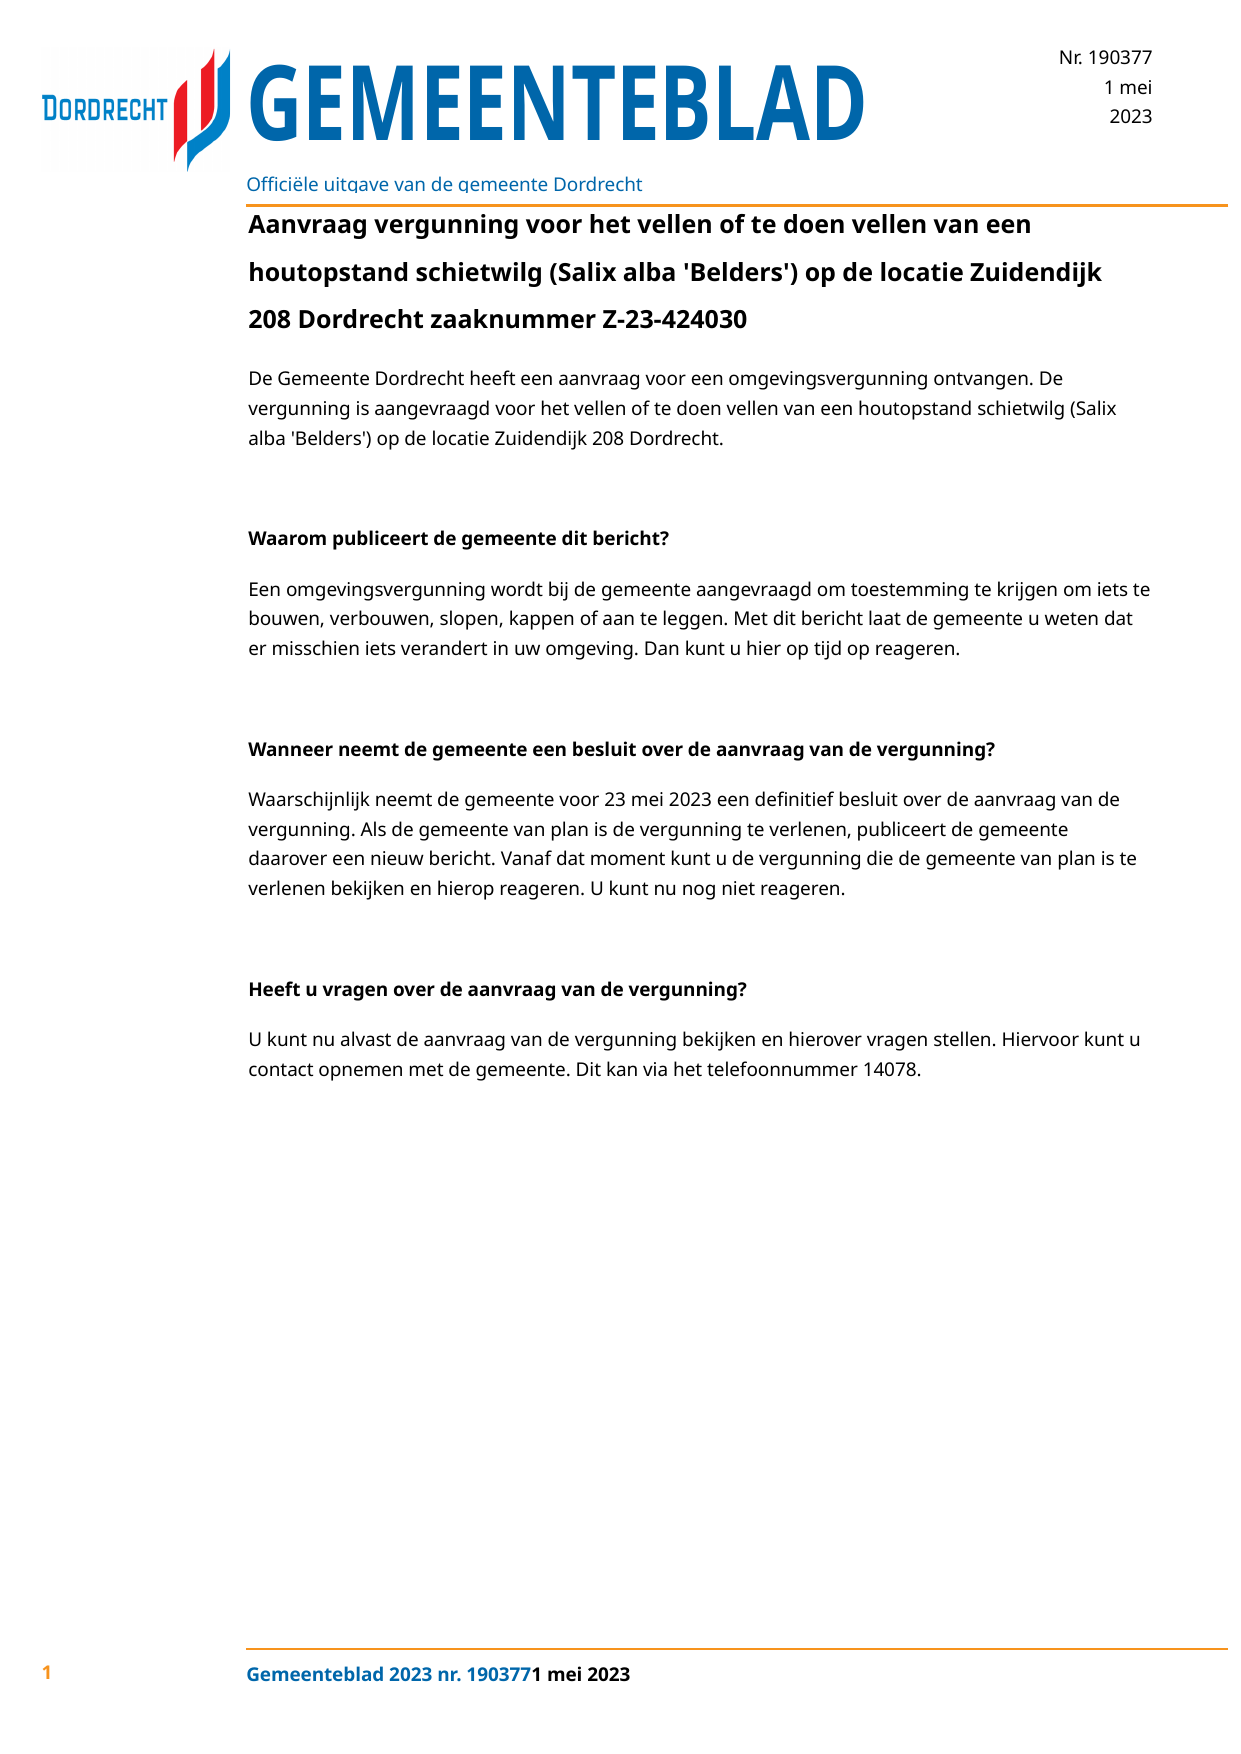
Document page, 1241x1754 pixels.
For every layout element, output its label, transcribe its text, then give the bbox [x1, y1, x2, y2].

text Wanneer neemt de gemeente een besluit over de aanvraag van de vergunning? [248, 736, 1152, 762]
text Aanvraag vergunning voor het vellen of te doen vellen van een houtopstand schietwilg (Salix alba 'Belders') op de locatie Zuidendijk 208 Dordrecht zaaknummer Z-23-424030 [248, 207, 1152, 336]
text Een omgevingsvergunning wordt bij de gemeente aangevraagd om toestemming te krijgen om iets te bouwen, verbouwen, slopen, kappen of aan te leggen. Met dit bericht laat de gemeente u weten dat er misschien iets verandert in uw omgeving. Dan kunt u hier op tijd op reageren. [248, 576, 1152, 661]
text De Gemeente Dordrecht heeft een aanvraag voor een omgevingsvergunning ontvangen. De vergunning is aangevraagd voor het vellen of te doen vellen van een houtopstand schietwilg (Salix alba 'Belders') op de locatie Zuidendijk 208 Dordrecht. [248, 366, 1152, 450]
text Heeft u vragen over de aanvraag van de vergunning? [248, 976, 1152, 1002]
text U kunt nu alvast de aanvraag van de vergunning bekijken en hierover vragen stellen. Hiervoor kunt u contact opnemen met de gemeente. Dit kan via het telefoonnummer 14078. [248, 1026, 1152, 1082]
text Waarschijnlijk neemt de gemeente voor 23 mei 2023 een definitief besluit over de aanvraag van de vergunning. Als de gemeente van plan is de vergunning te verlenen, publiceert de gemeente daarover een nieuw bericht. Vanaf dat moment kunt u de vergunning die de gemeente van plan is te verlenen bekijken en hierop reageren. U kunt nu nog niet reageren. [248, 786, 1152, 901]
text Waarom publiceert de gemeente dit bericht? [248, 526, 1152, 551]
picture [41, 47, 231, 172]
